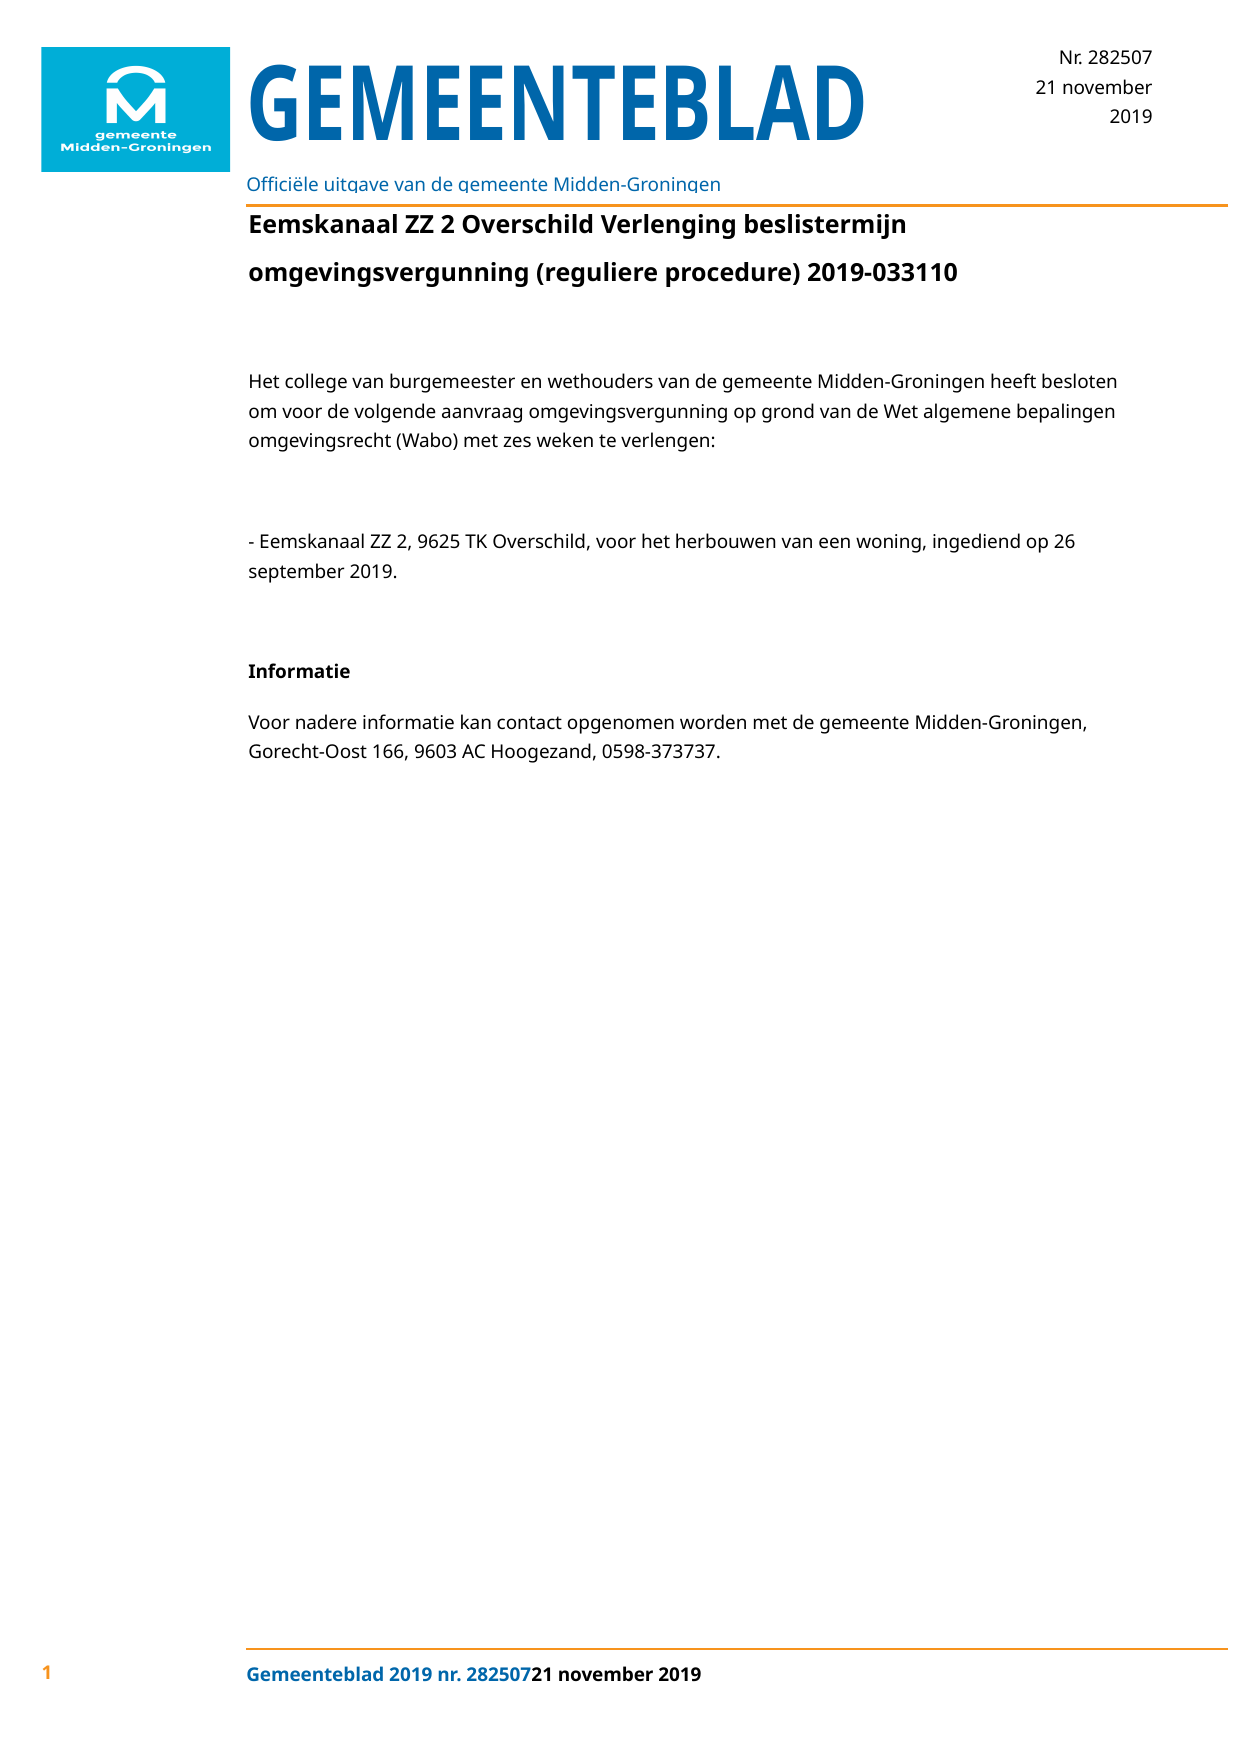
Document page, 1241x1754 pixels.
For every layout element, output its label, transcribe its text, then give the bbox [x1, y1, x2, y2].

text Het college van burgemeester en wethouders van de gemeente Midden-Groningen heeft besloten om voor de volgende aanvraag omgevingsvergunning op grond van de Wet algemene bepalingen omgevingsrecht (Wabo) met zes weken te verlengen: [248, 368, 1152, 453]
text Voor nadere informatie kan contact opgenomen worden met de gemeente Midden-Groningen, Gorecht-Oost 166, 9603 AC Hoogezand, 0598-373737. [248, 709, 1152, 764]
picture [107, 89, 165, 122]
picture [108, 66, 164, 82]
text - Eemskanaal ZZ 2, 9625 TK Overschild, voor het herbouwen van een woning, ingediend op 26 september 2019. [248, 528, 1152, 584]
picture [184, 146, 190, 153]
text Eemskanaal ZZ 2 Overschild Verlenging beslistermijn omgevingsvergunning (reguliere procedure) 2019-033110 [248, 207, 1152, 288]
text Informatie [248, 659, 1152, 684]
